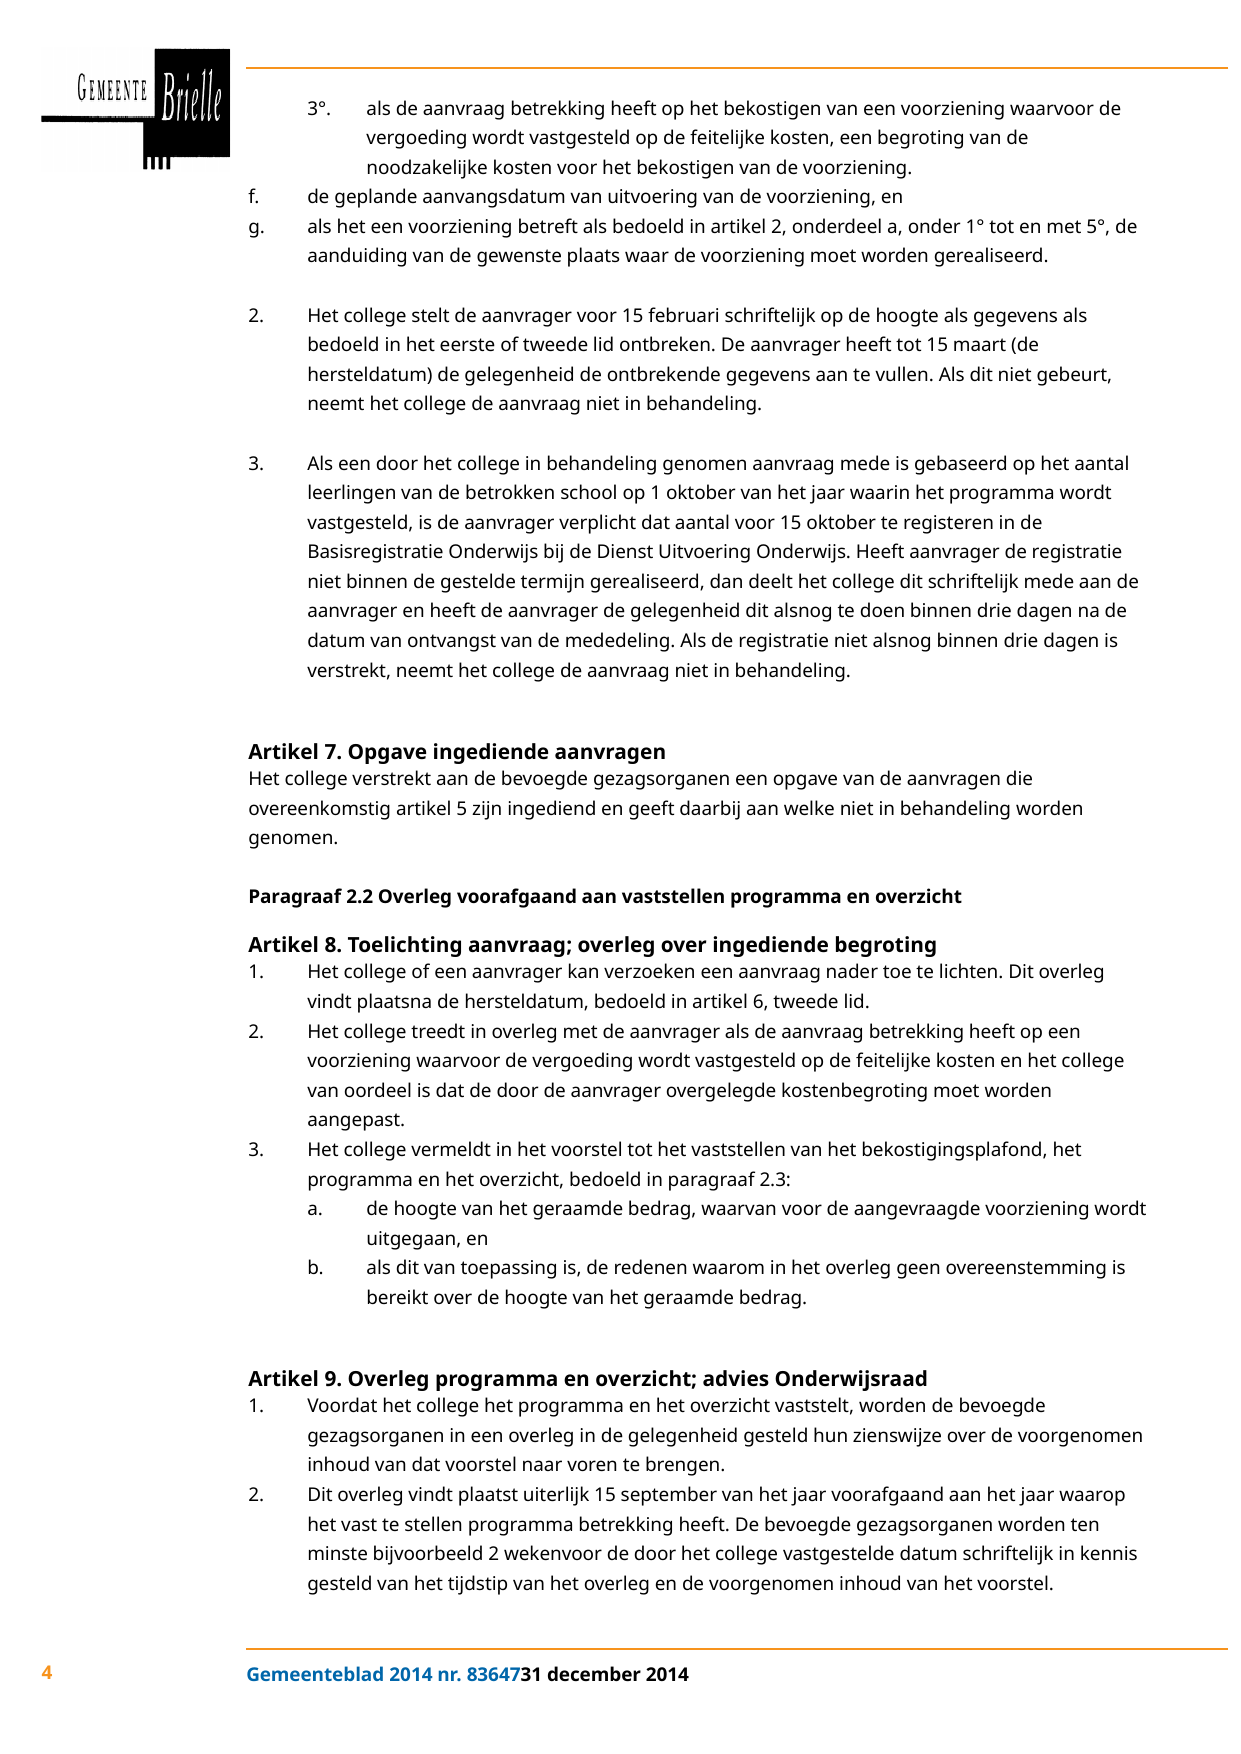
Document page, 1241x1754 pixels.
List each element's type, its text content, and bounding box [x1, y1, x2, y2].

list als de aanvraag betrekking heeft op het bekostigen van een voorziening waarvoor de vergoeding wordt vastgesteld op de feitelijke kosten, een begroting van de noodzakelijke kosten voor het bekostigen van de voorziening. [307, 95, 1152, 180]
list Het college stelt de aanvrager voor 15 februari schriftelijk op de hoogte als gegevens als bedoeld in het eerste of tweede lid ontbreken. De aanvrager heeft tot 15 maart (de hersteldatum) de gelegenheid de ontbrekende gegevens aan te vullen. Als dit niet gebeurt, neemt het college de aanvraag niet in behandeling. [248, 302, 1152, 416]
list Dit overleg vindt plaatst uiterlijk 15 september van het jaar voorafgaand aan het jaar waarop het vast te stellen programma betrekking heeft. De bevoegde gezagsorganen worden ten minste bijvoorbeeld 2 wekenvoor de door het college vastgestelde datum schriftelijk in kennis gesteld van het tijdstip van het overleg en de voorgenomen inhoud van het voorstel. [248, 1481, 1152, 1596]
list Als een door het college in behandeling genomen aanvraag mede is gebaseerd op het aantal leerlingen van de betrokken school op 1 oktober van het jaar waarin het programma wordt vastgesteld, is de aanvrager verplicht dat aantal voor 15 oktober te registeren in de Basisregistratie Onderwijs bij de Dienst Uitvoering Onderwijs. Heeft aanvrager de registratie niet binnen de gestelde termijn gerealiseerd, dan deelt het college dit schriftelijk mede aan de aanvrager en heeft de aanvrager de gelegenheid dit alsnog te doen binnen drie dagen na de datum van ontvangst van de mededeling. Als de registratie niet alsnog binnen drie dagen is verstrekt, neemt het college de aanvraag niet in behandeling. [248, 450, 1152, 683]
list Het college vermeldt in het voorstel tot het vaststellen van het bekostigingsplafond, het programma en het overzicht, bedoeld in paragraaf 2.3: [248, 1136, 1152, 1191]
list de geplande aanvangsdatum van uitvoering van de voorziening, en [248, 183, 1152, 209]
picture [41, 47, 231, 172]
text Artikel 9. Overleg programma en overzicht; advies Onderwijsraad [248, 1364, 1152, 1392]
list als dit van toepassing is, de redenen waarom in het overleg geen overeenstemming is bereikt over de hoogte van het geraamde bedrag. [307, 1254, 1152, 1310]
list Het college treedt in overleg met de aanvrager als de aanvraag betrekking heeft op een voorziening waarvoor de vergoeding wordt vastgesteld op de feitelijke kosten en het college van oordeel is dat de door de aanvrager overgelegde kostenbegroting moet worden aangepast. [248, 1018, 1152, 1132]
list Voordat het college het programma en het overzicht vaststelt, worden de bevoegde gezagsorganen in een overleg in de gelegenheid gesteld hun zienswijze over de voorgenomen inhoud van dat voorstel naar voren te brengen. [248, 1392, 1152, 1477]
text Artikel 8. Toelichting aanvraag; overleg over ingediende begroting [248, 930, 1152, 959]
list als het een voorziening betreft als bedoeld in artikel 2, onderdeel a, onder 1° tot en met 5°, de aanduiding van de gewenste plaats waar de voorziening moet worden gerealiseerd. [248, 213, 1152, 268]
list Het college of een aanvrager kan verzoeken een aanvraag nader toe te lichten. Dit overleg vindt plaatsna de hersteldatum, bedoeld in artikel 6, tweede lid. [248, 959, 1152, 1014]
text Artikel 7. Opgave ingediende aanvragen [248, 737, 1152, 765]
list de hoogte van het geraamde bedrag, waarvan voor de aangevraagde voorziening wordt uitgegaan, en [307, 1195, 1152, 1251]
text Paragraaf 2.2 Overleg voorafgaand aan vaststellen programma en overzicht [248, 884, 1152, 909]
text Het college verstrekt aan de bevoegde gezagsorganen een opgave van de aanvragen die overeenkomstig artikel 5 zijn ingediend en geeft daarbij aan welke niet in behandeling worden genomen. [248, 765, 1152, 850]
